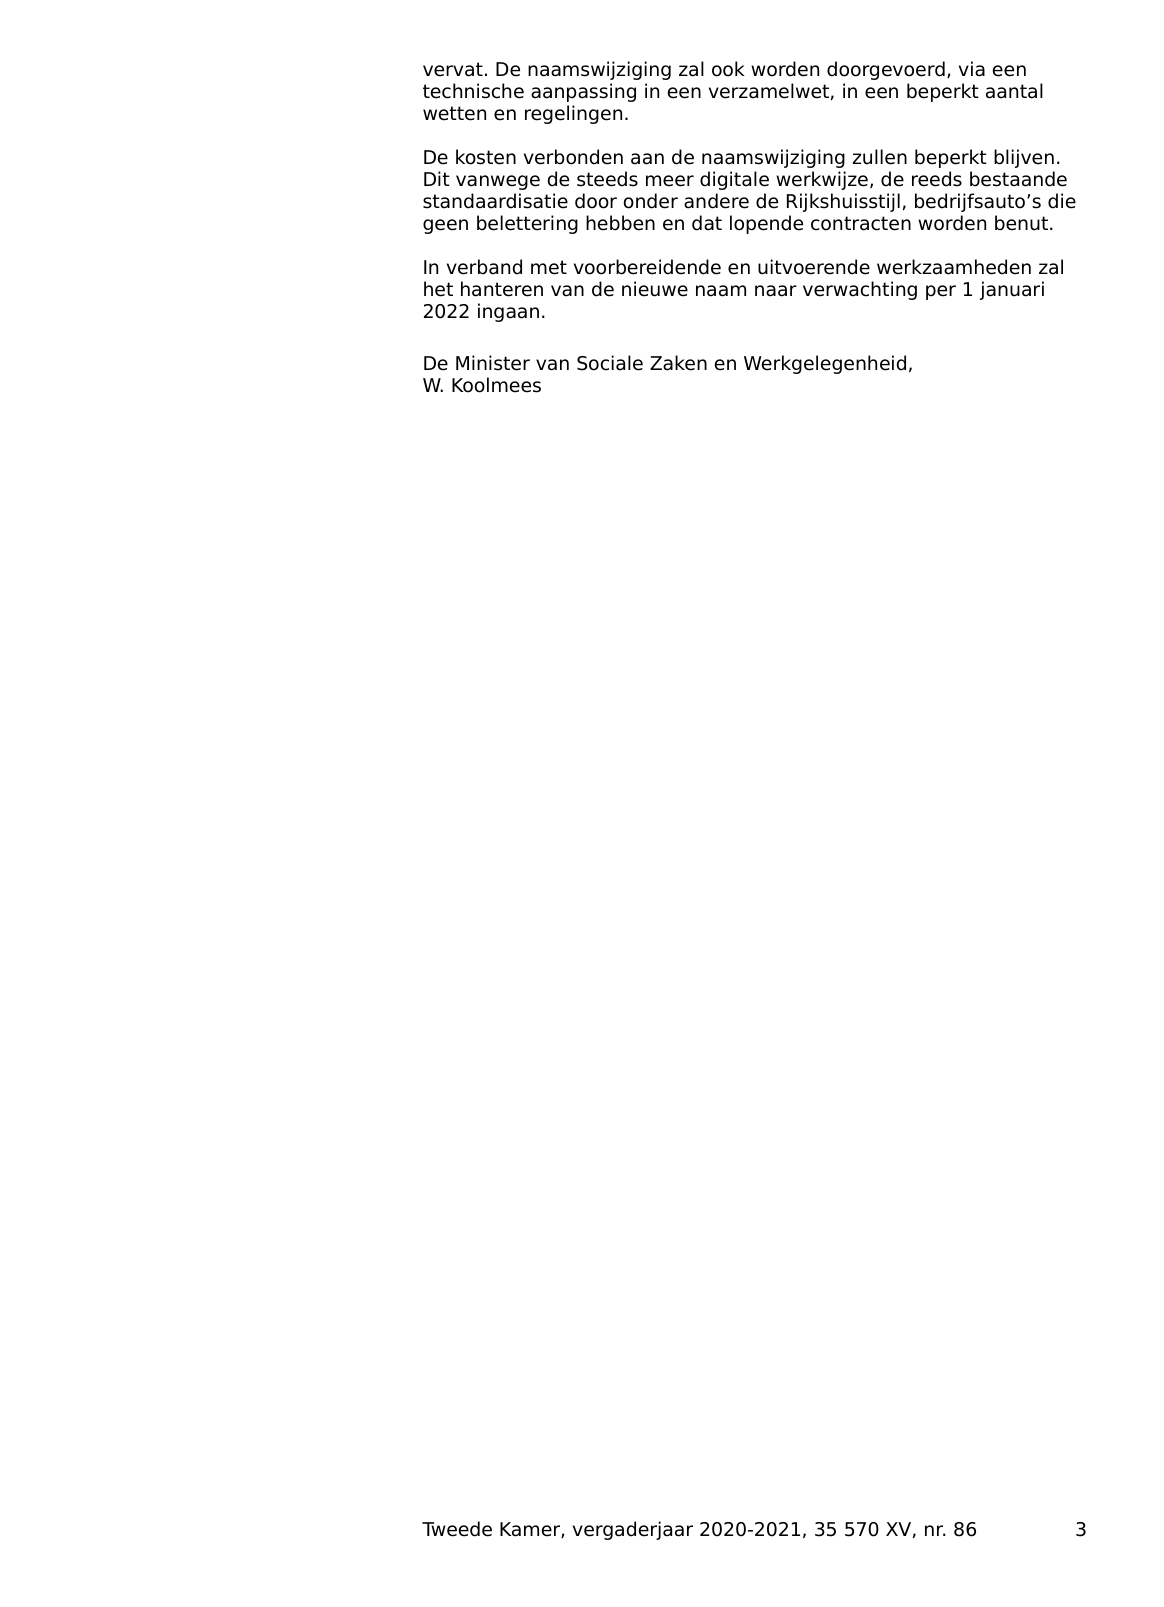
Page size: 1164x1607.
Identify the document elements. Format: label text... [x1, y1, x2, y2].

text vervat. De naamswijziging zal ook worden doorgevoerd, via een technische aanpassing in een verzamelwet, in een beperkt aantal wetten en regelingen. [422, 59, 1087, 125]
text De Minister van Sociale Zaken en Werkgelegenheid, W. Koolmees [422, 353, 1087, 397]
text De kosten verbonden aan de naamswijziging zullen beperkt blijven. Dit vanwege de steeds meer digitale werkwijze, de reeds bestaande standaardisatie door onder andere de Rijkshuisstijl, bedrijfsauto’s die geen belettering hebben en dat lopende contracten worden benut. [422, 147, 1087, 235]
text In verband met voorbereidende en uitvoerende werkzaamheden zal het hanteren van de nieuwe naam naar verwachting per 1 januari 2022 ingaan. [422, 257, 1087, 323]
